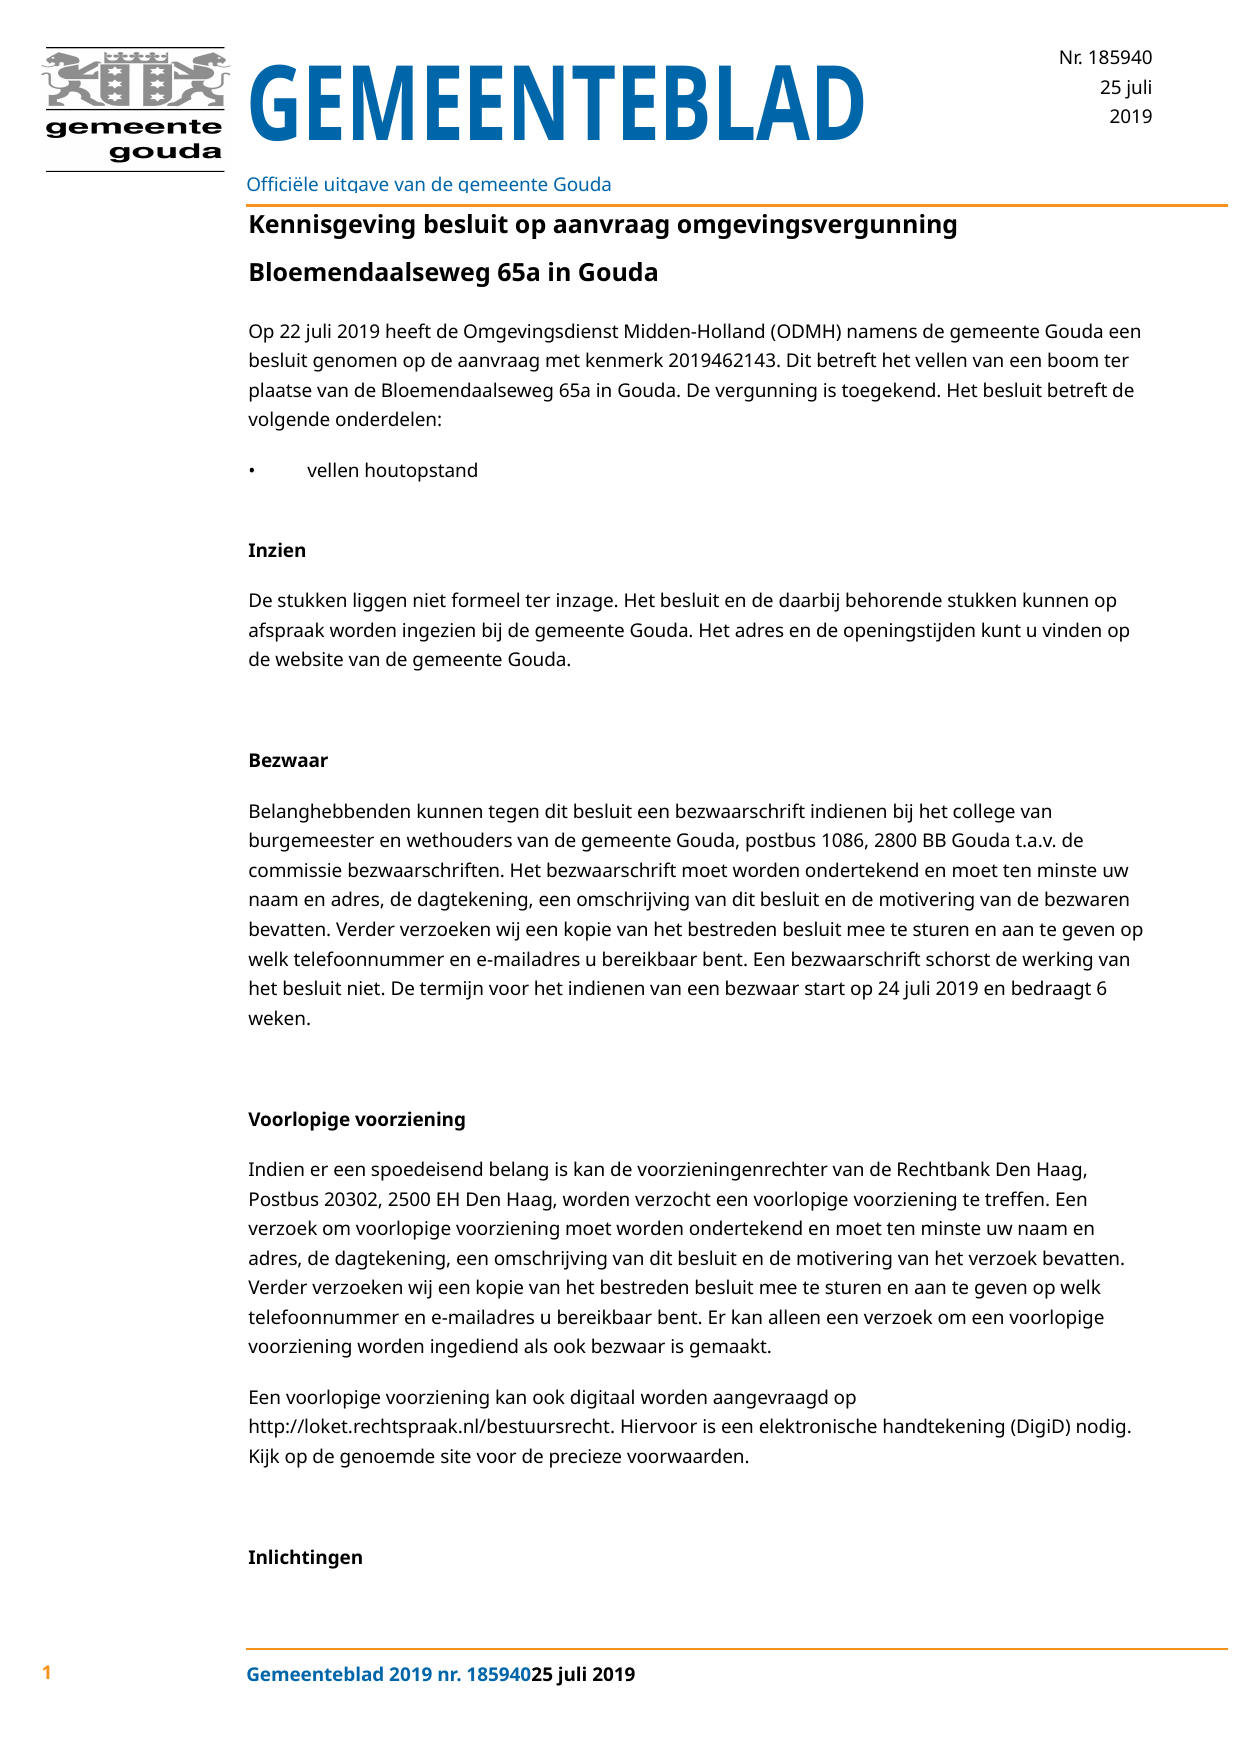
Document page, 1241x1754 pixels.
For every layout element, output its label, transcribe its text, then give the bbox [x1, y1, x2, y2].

text Belanghebbenden kunnen tegen dit besluit een bezwaarschrift indienen bij het college van burgemeester en wethouders van de gemeente Gouda, postbus 1086, 2800 BB Gouda t.a.v. de commissie bezwaarschriften. Het bezwaarschrift moet worden ondertekend en moet ten minste uw naam en adres, de dagtekening, een omschrijving van dit besluit en de motivering van de bezwaren bevatten. Verder verzoeken wij een kopie van het bestreden besluit mee te sturen en aan te geven op welk telefoonnummer en e-mailadres u bereikbaar bent. Een bezwaarschrift schorst de werking van het besluit niet. De termijn voor het indienen van een bezwaar start op 24 juli 2019 en bedraagt 6 weken. [248, 798, 1152, 1031]
text Een voorlopige voorziening kan ook digitaal worden aangevraagd op http://loket.rechtspraak.nl/bestuursrecht. Hiervoor is een elektronische handtekening (DigiD) nodig. Kijk op de genoemde site voor de precieze voorwaarden. [248, 1384, 1152, 1469]
text Op 22 juli 2019 heeft de Omgevingsdienst Midden-Holland (ODMH) namens de gemeente Gouda een besluit genomen op de aanvraag met kenmerk 2019462143. Dit betreft het vellen van een boom ter plaatse van de Bloemendaalseweg 65a in Gouda. De vergunning is toegekend. Het besluit betreft de volgende onderdelen: [248, 318, 1152, 432]
text Indien er een spoedeisend belang is kan de voorzieningenrechter van de Rechtbank Den Haag, Postbus 20302, 2500 EH Den Haag, worden verzocht een voorlopige voorziening te treffen. Een verzoek om voorlopige voorziening moet worden ondertekend en moet ten minste uw naam en adres, de dagtekening, een omschrijving van dit besluit en de motivering van het verzoek bevatten. Verder verzoeken wij een kopie van het bestreden besluit mee te sturen en aan te geven op welk telefoonnummer en e-mailadres u bereikbaar bent. Er kan alleen een verzoek om een voorlopige voorziening worden ingediend als ook bezwaar is gemaakt. [248, 1156, 1152, 1359]
text Bezwaar [248, 747, 1152, 773]
text Inlichtingen [248, 1544, 1152, 1570]
list vellen houtopstand [248, 457, 1152, 483]
text De stukken liggen niet formeel ter inzage. Het besluit en de daarbij behorende stukken kunnen op afspraak worden ingezien bij de gemeente Gouda. Het adres en de openingstijden kunt u vinden op de website van de gemeente Gouda. [248, 587, 1152, 672]
text Voorlopige voorziening [248, 1106, 1152, 1132]
text Inzien [248, 537, 1152, 563]
text Kennisgeving besluit op aanvraag omgevingsvergunning Bloemendaalseweg 65a in Gouda [248, 207, 1152, 288]
picture [41, 47, 231, 172]
